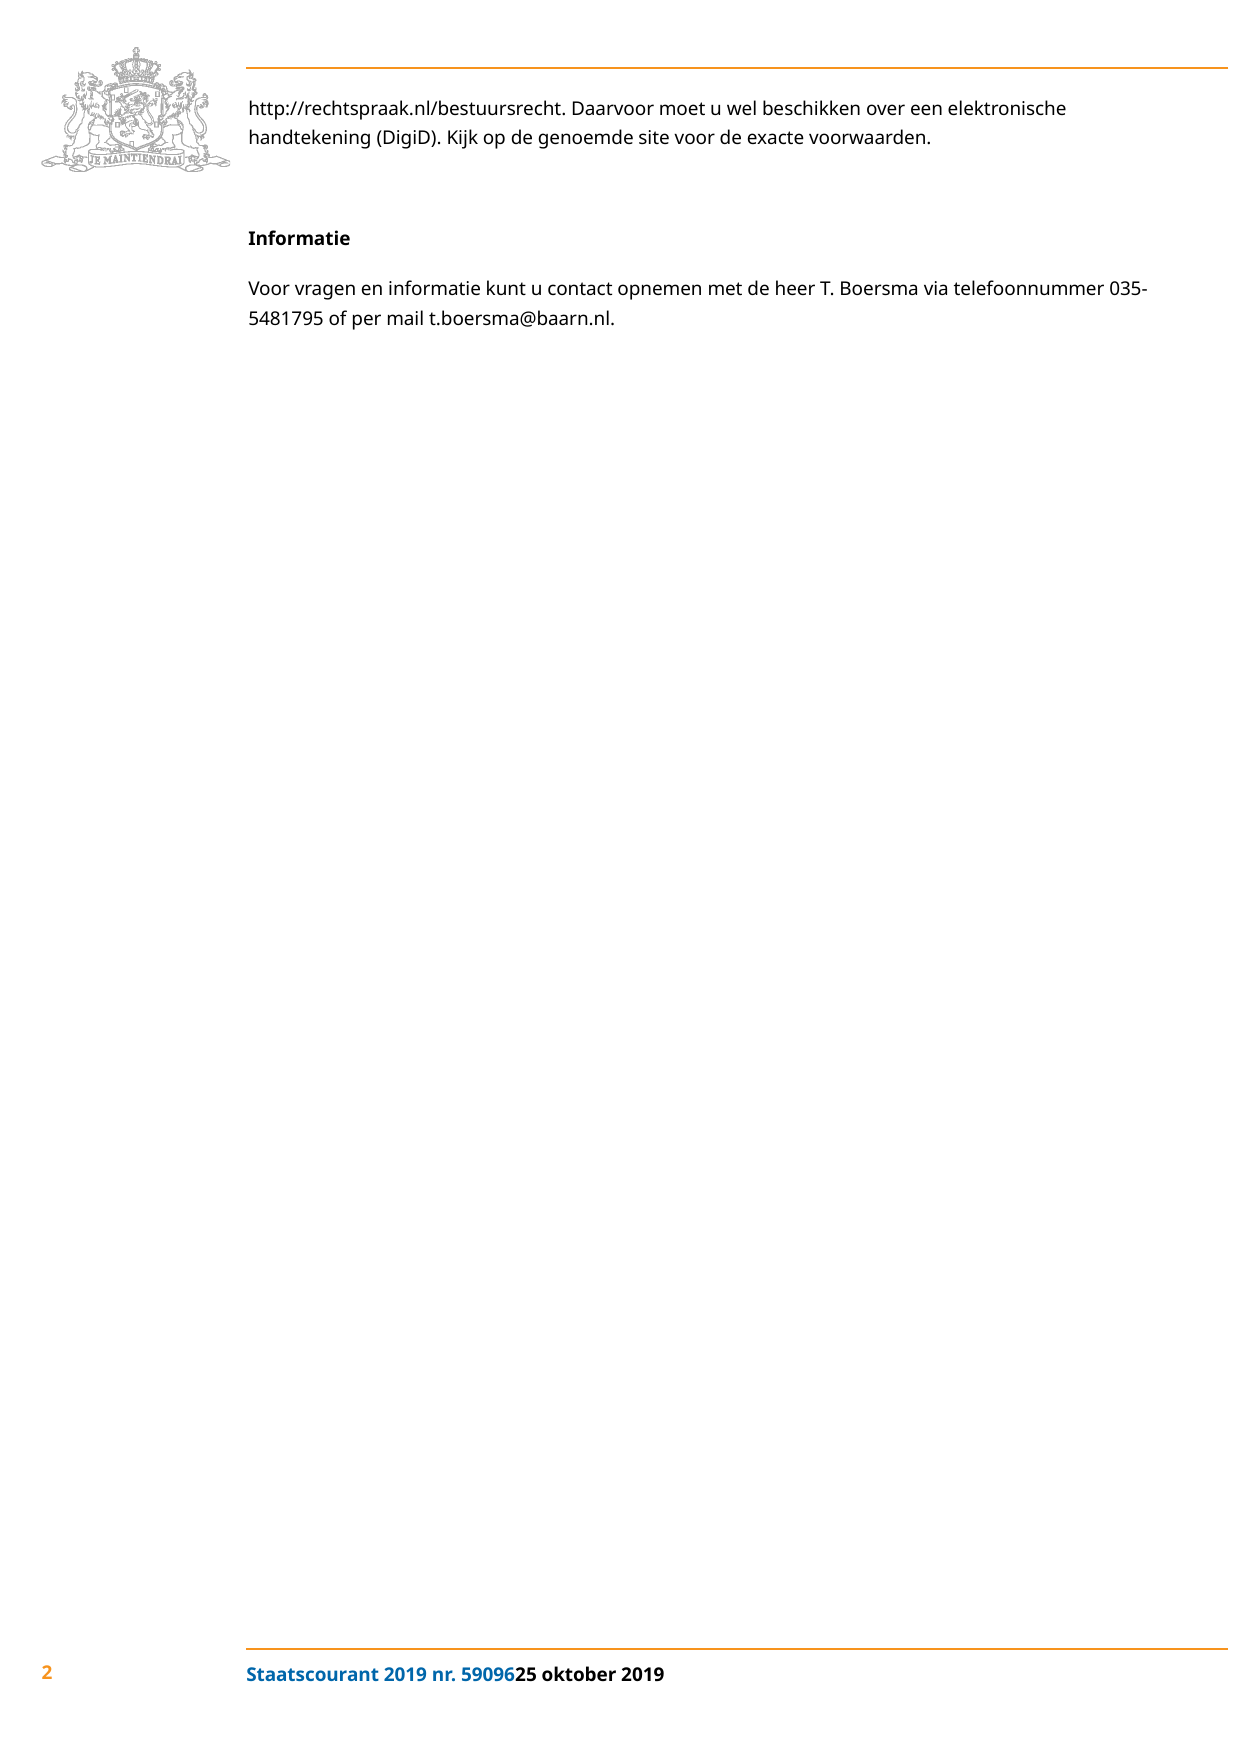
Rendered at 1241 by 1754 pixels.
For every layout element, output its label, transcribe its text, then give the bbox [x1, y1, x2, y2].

text Informatie [248, 225, 1152, 251]
text Voor vragen en informatie kunt u contact opnemen met de heer T. Boersma via telefoonnummer 035-5481795 of per mail t.boersma@baarn.nl. [248, 276, 1152, 331]
picture [41, 47, 231, 172]
text http://rechtspraak.nl/bestuursrecht. Daarvoor moet u wel beschikken over een elektronische handtekening (DigiD). Kijk op de genoemde site voor de exacte voorwaarden. [248, 95, 1152, 150]
